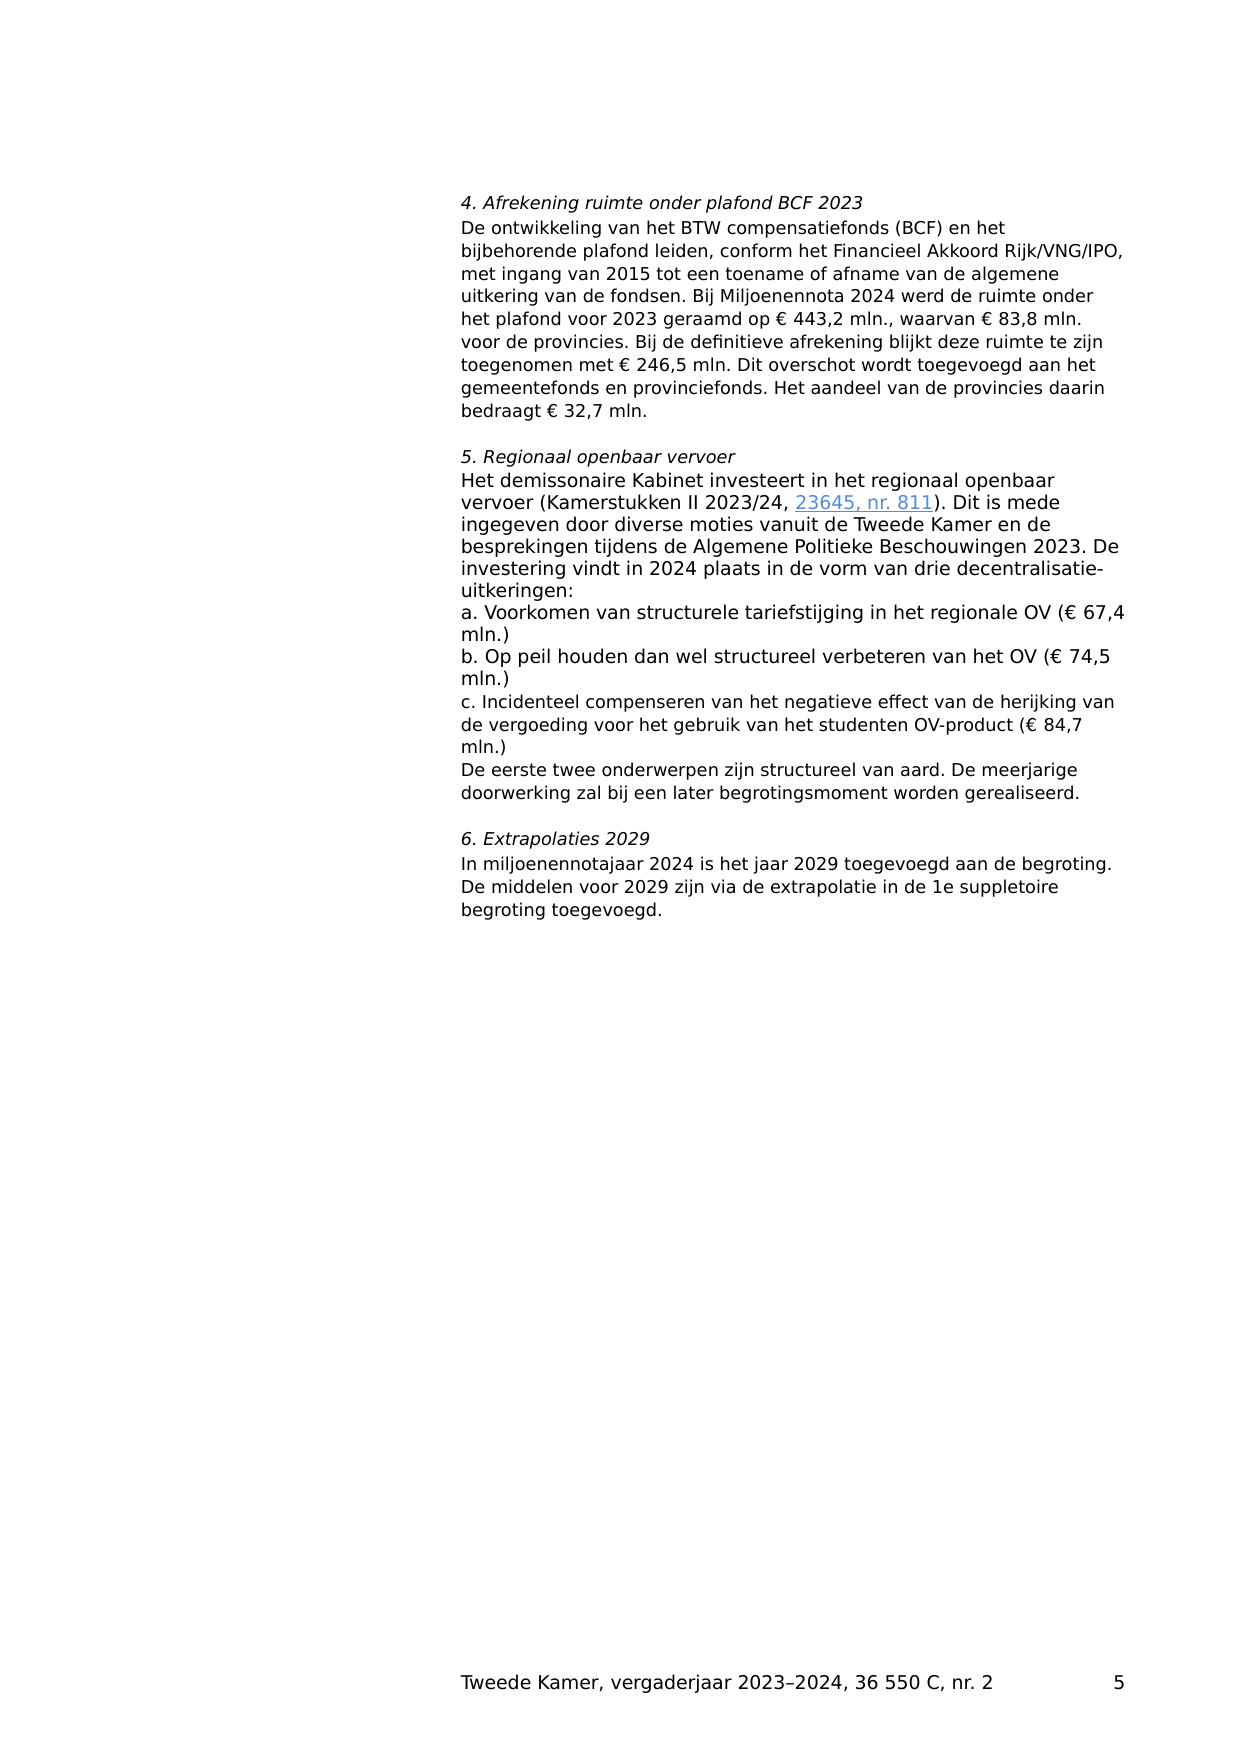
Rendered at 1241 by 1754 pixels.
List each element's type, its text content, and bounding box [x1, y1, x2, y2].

text Het demissonaire Kabinet investeert in het regionaal openbaar vervoer (Kamerstukken II 2023/24, 23645, nr. 811). Dit is mede ingegeven door diverse moties vanuit de Tweede Kamer en de besprekingen tijdens de Algemene Politieke Beschouwingen 2023. De investering vindt in 2024 plaats in de vorm van drie decentralisatie-uitkeringen: a. Voorkomen van structurele tariefstijging in het regionale OV (€ 67,4 mln.) b. Op peil houden dan wel structureel verbeteren van het OV (€ 74,5 mln.) [461, 470, 1125, 690]
text 4. Afrekening ruimte onder plafond BCF 2023 [461, 191, 1125, 214]
text In miljoenennotajaar 2024 is het jaar 2029 toegevoegd aan de begroting. De middelen voor 2029 zijn via de extrapolatie in de 1e suppletoire begroting toegevoegd. [461, 852, 1125, 921]
text 5. Regionaal openbaar vervoer [461, 445, 1125, 468]
text 6. Extrapolaties 2029 [461, 827, 1125, 850]
text De ontwikkeling van het BTW compensatiefonds (BCF) en het bijbehorende plafond leiden, conform het Financieel Akkoord Rijk/VNG/IPO, met ingang van 2015 tot een toename of afname van de algemene uitkering van de fondsen. Bij Miljoenennota 2024 werd de ruimte onder het plafond voor 2023 geraamd op € 443,2 mln., waarvan € 83,8 mln. voor de provincies. Bij de definitieve afrekening blijkt deze ruimte te zijn toegenomen met € 246,5 mln. Dit overschot wordt toegevoegd aan het gemeentefonds en provinciefonds. Het aandeel van de provincies daarin bedraagt € 32,7 mln. [461, 216, 1125, 422]
text c. Incidenteel compenseren van het negatieve effect van de herijking van de vergoeding voor het gebruik van het studenten OV-product (€ 84,7 mln.) De eerste twee onderwerpen zijn structureel van aard. De meerjarige doorwerking zal bij een later begrotingsmoment worden gerealiseerd. [461, 690, 1125, 804]
